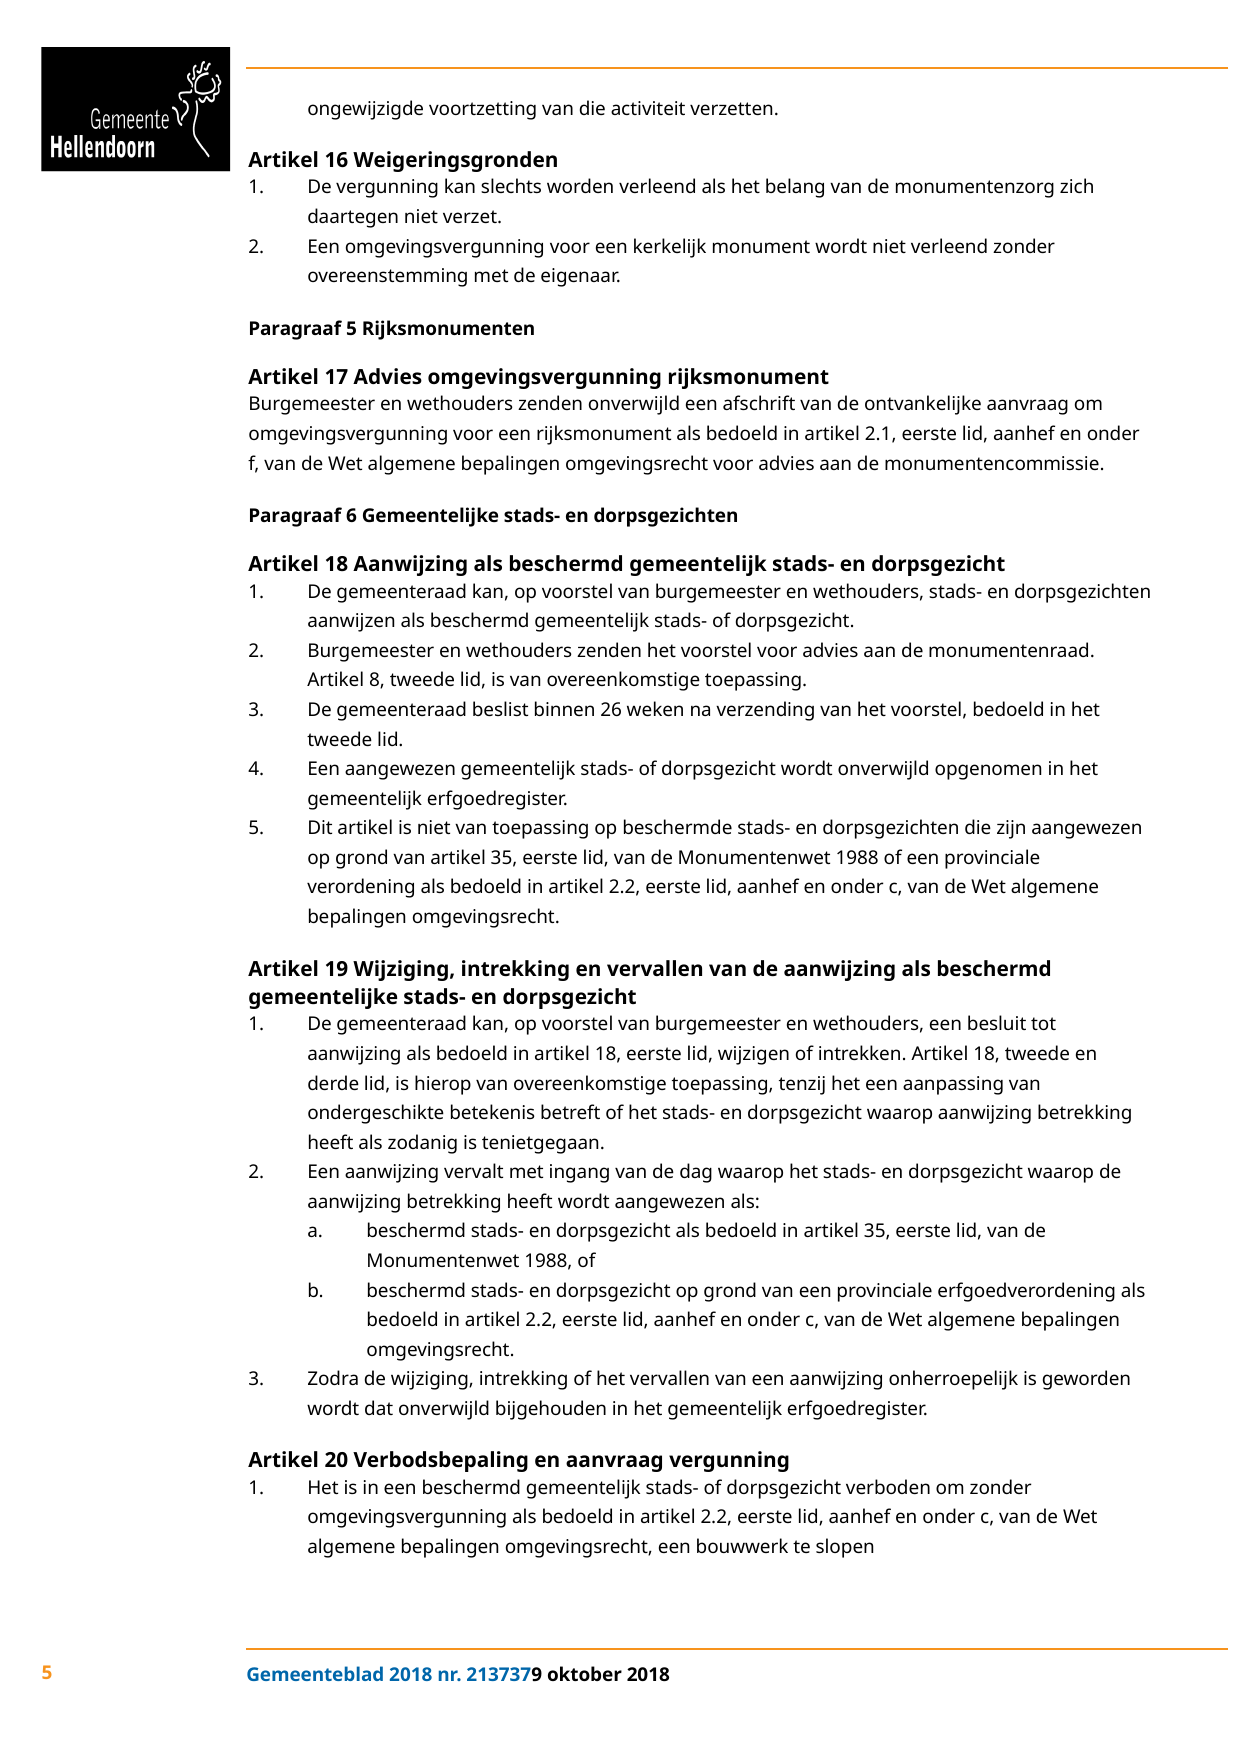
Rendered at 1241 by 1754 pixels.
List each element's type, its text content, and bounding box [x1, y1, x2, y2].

text Artikel 17 Advies omgevingsvergunning rijksmonument [248, 362, 1152, 391]
text Burgemeester en wethouders zenden onverwijld een afschrift van de ontvankelijke aanvraag om omgevingsvergunning voor een rijksmonument als bedoeld in artikel 2.1, eerste lid, aanhef en onder f, van de Wet algemene bepalingen omgevingsrecht voor advies aan de monumentencommissie. [248, 391, 1152, 475]
text Artikel 16 Weigeringsgronden [248, 145, 1152, 174]
list ongewijzigde voortzetting van die activiteit verzetten. [248, 95, 1152, 121]
list Een omgevingsvergunning voor een kerkelijk monument wordt niet verleend zonder overeenstemming met de eigenaar. [248, 233, 1152, 288]
list Een aanwijzing vervalt met ingang van de dag waarop het stads- en dorpsgezicht waarop de aanwijzing betrekking heeft wordt aangewezen als: [248, 1158, 1152, 1214]
text Paragraaf 6 Gemeentelijke stads- en dorpsgezichten [248, 500, 1152, 528]
list De gemeenteraad kan, op voorstel van burgemeester en wethouders, stads- en dorpsgezichten aanwijzen als beschermd gemeentelijk stads- of dorpsgezicht. [248, 578, 1152, 633]
picture [41, 47, 231, 172]
list beschermd stads- en dorpsgezicht als bedoeld in artikel 35, eerste lid, van de Monumentenwet 1988, of [307, 1218, 1152, 1273]
list Het is in een beschermd gemeentelijk stads- of dorpsgezicht verboden om zonder omgevingsvergunning als bedoeld in artikel 2.2, eerste lid, aanhef en onder c, van de Wet algemene bepalingen omgevingsrecht, een bouwwerk te slopen [248, 1474, 1152, 1559]
list Een aangewezen gemeentelijk stads- of dorpsgezicht wordt onverwijld opgenomen in het gemeentelijk erfgoedregister. [248, 755, 1152, 811]
list Burgemeester en wethouders zenden het voorstel voor advies aan de monumentenraad. Artikel 8, tweede lid, is van overeenkomstige toepassing. [248, 637, 1152, 692]
list De gemeenteraad beslist binnen 26 weken na verzending van het voorstel, bedoeld in het tweede lid. [248, 696, 1152, 751]
text Artikel 20 Verbodsbepaling en aanvraag vergunning [248, 1446, 1152, 1474]
list beschermd stads- en dorpsgezicht op grond van een provinciale erfgoedverordening als bedoeld in artikel 2.2, eerste lid, aanhef en onder c, van de Wet algemene bepalingen omgevingsrecht. [307, 1277, 1152, 1362]
text Artikel 19 Wijziging, intrekking en vervallen van de aanwijzing als beschermd gemeentelijke stads- en dorpsgezicht [248, 954, 1152, 1011]
text Paragraaf 5 Rijksmonumenten [248, 313, 1152, 341]
list De gemeenteraad kan, op voorstel van burgemeester en wethouders, een besluit tot aanwijzing als bedoeld in artikel 18, eerste lid, wijzigen of intrekken. Artikel 18, tweede en derde lid, is hierop van overeenkomstige toepassing, tenzij het een aanpassing van ondergeschikte betekenis betreft of het stads- en dorpsgezicht waarop aanwijzing betrekking heeft als zodanig is tenietgegaan. [248, 1011, 1152, 1154]
list Zodra de wijziging, intrekking of het vervallen van een aanwijzing onherroepelijk is geworden wordt dat onverwijld bijgehouden in het gemeentelijk erfgoedregister. [248, 1366, 1152, 1421]
list De vergunning kan slechts worden verleend als het belang van de monumentenzorg zich daartegen niet verzet. [248, 174, 1152, 229]
list Dit artikel is niet van toepassing op beschermde stads- en dorpsgezichten die zijn aangewezen op grond van artikel 35, eerste lid, van de Monumentenwet 1988 of een provinciale verordening als bedoeld in artikel 2.2, eerste lid, aanhef en onder c, van de Wet algemene bepalingen omgevingsrecht. [248, 814, 1152, 929]
text Artikel 18 Aanwijzing als beschermd gemeentelijk stads- en dorpsgezicht [248, 549, 1152, 578]
